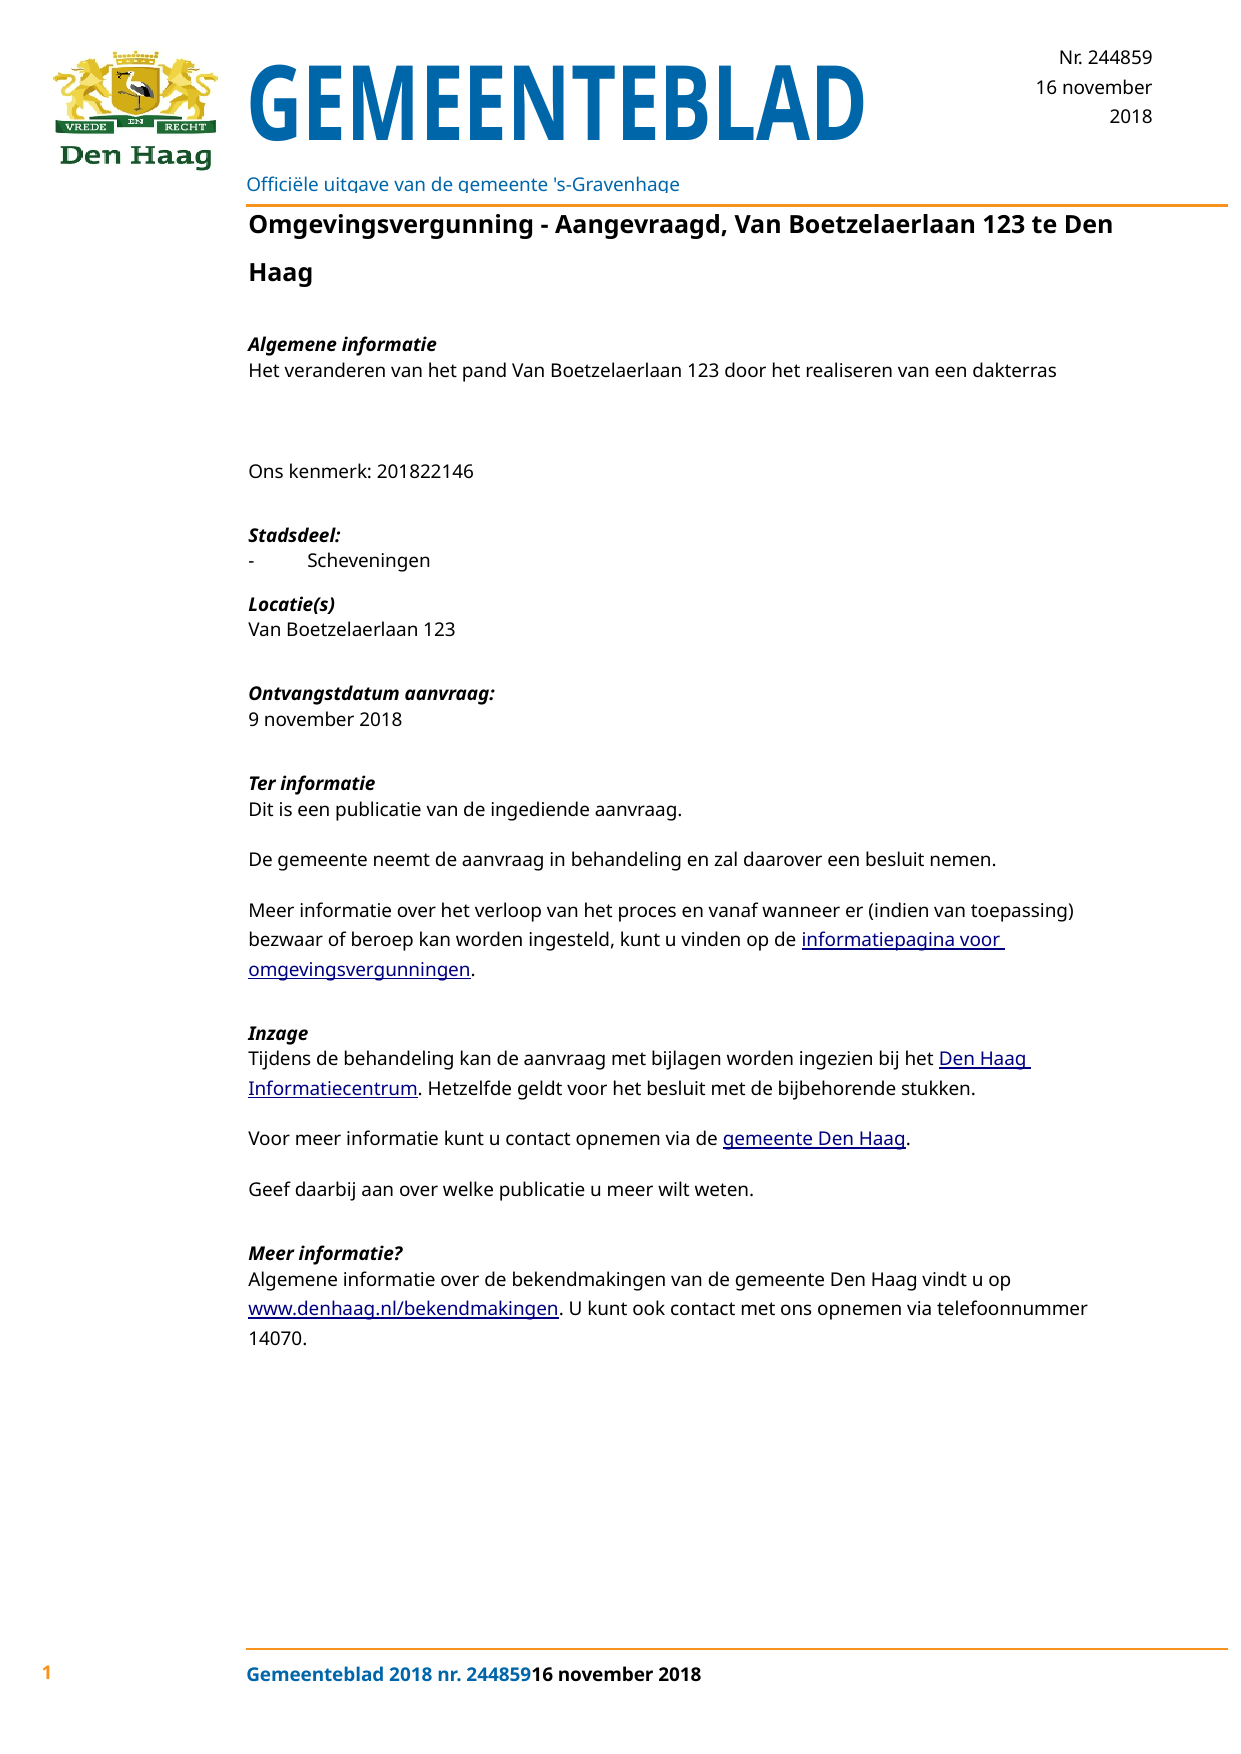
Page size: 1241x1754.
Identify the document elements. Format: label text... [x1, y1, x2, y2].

text 9 november 2018 [248, 706, 1152, 732]
text Inzage [248, 1020, 1152, 1046]
text Meer informatie over het verloop van het proces en vanaf wanneer er (indien van toepassing) bezwaar of beroep kan worden ingesteld, kunt u vinden op de informatiepagina voor omgevingsvergunningen. [248, 897, 1152, 982]
text Van Boetzelaerlaan 123 [248, 617, 1152, 642]
text Ter informatie [248, 770, 1152, 796]
text Omgevingsvergunning - Aangevraagd, Van Boetzelaerlaan 123 te Den Haag [248, 207, 1152, 288]
text Locatie(s) [248, 591, 1152, 617]
text Geef daarbij aan over welke publicatie u meer wilt weten. [248, 1176, 1152, 1202]
text Ontvangstdatum aanvraag: [248, 681, 1152, 706]
text Algemene informatie [248, 331, 1152, 357]
text Algemene informatie over de bekendmakingen van de gemeente Den Haag vindt u op www.denhaag.nl/bekendmakingen. U kunt ook contact met ons opnemen via telefoonnummer 14070. [248, 1266, 1152, 1351]
text Dit is een publicatie van de ingediende aanvraag. [248, 796, 1152, 822]
text Meer informatie? [248, 1240, 1152, 1266]
text Tijdens de behandeling kan de aanvraag met bijlagen worden ingezien bij het Den Haag Informatiecentrum. Hetzelfde geldt voor het besluit met de bijbehorende stukken. [248, 1046, 1152, 1101]
text De gemeente neemt de aanvraag in behandeling en zal daarover een besluit nemen. [248, 846, 1152, 872]
picture [41, 47, 231, 172]
text Ons kenmerk: 201822146 [248, 458, 1152, 484]
text Het veranderen van het pand Van Boetzelaerlaan 123 door het realiseren van een dakterras [248, 357, 1152, 383]
list Scheveningen [248, 548, 1152, 573]
text Stadsdeel: [248, 522, 1152, 548]
text Voor meer informatie kunt u contact opnemen via de gemeente Den Haag. [248, 1126, 1152, 1151]
